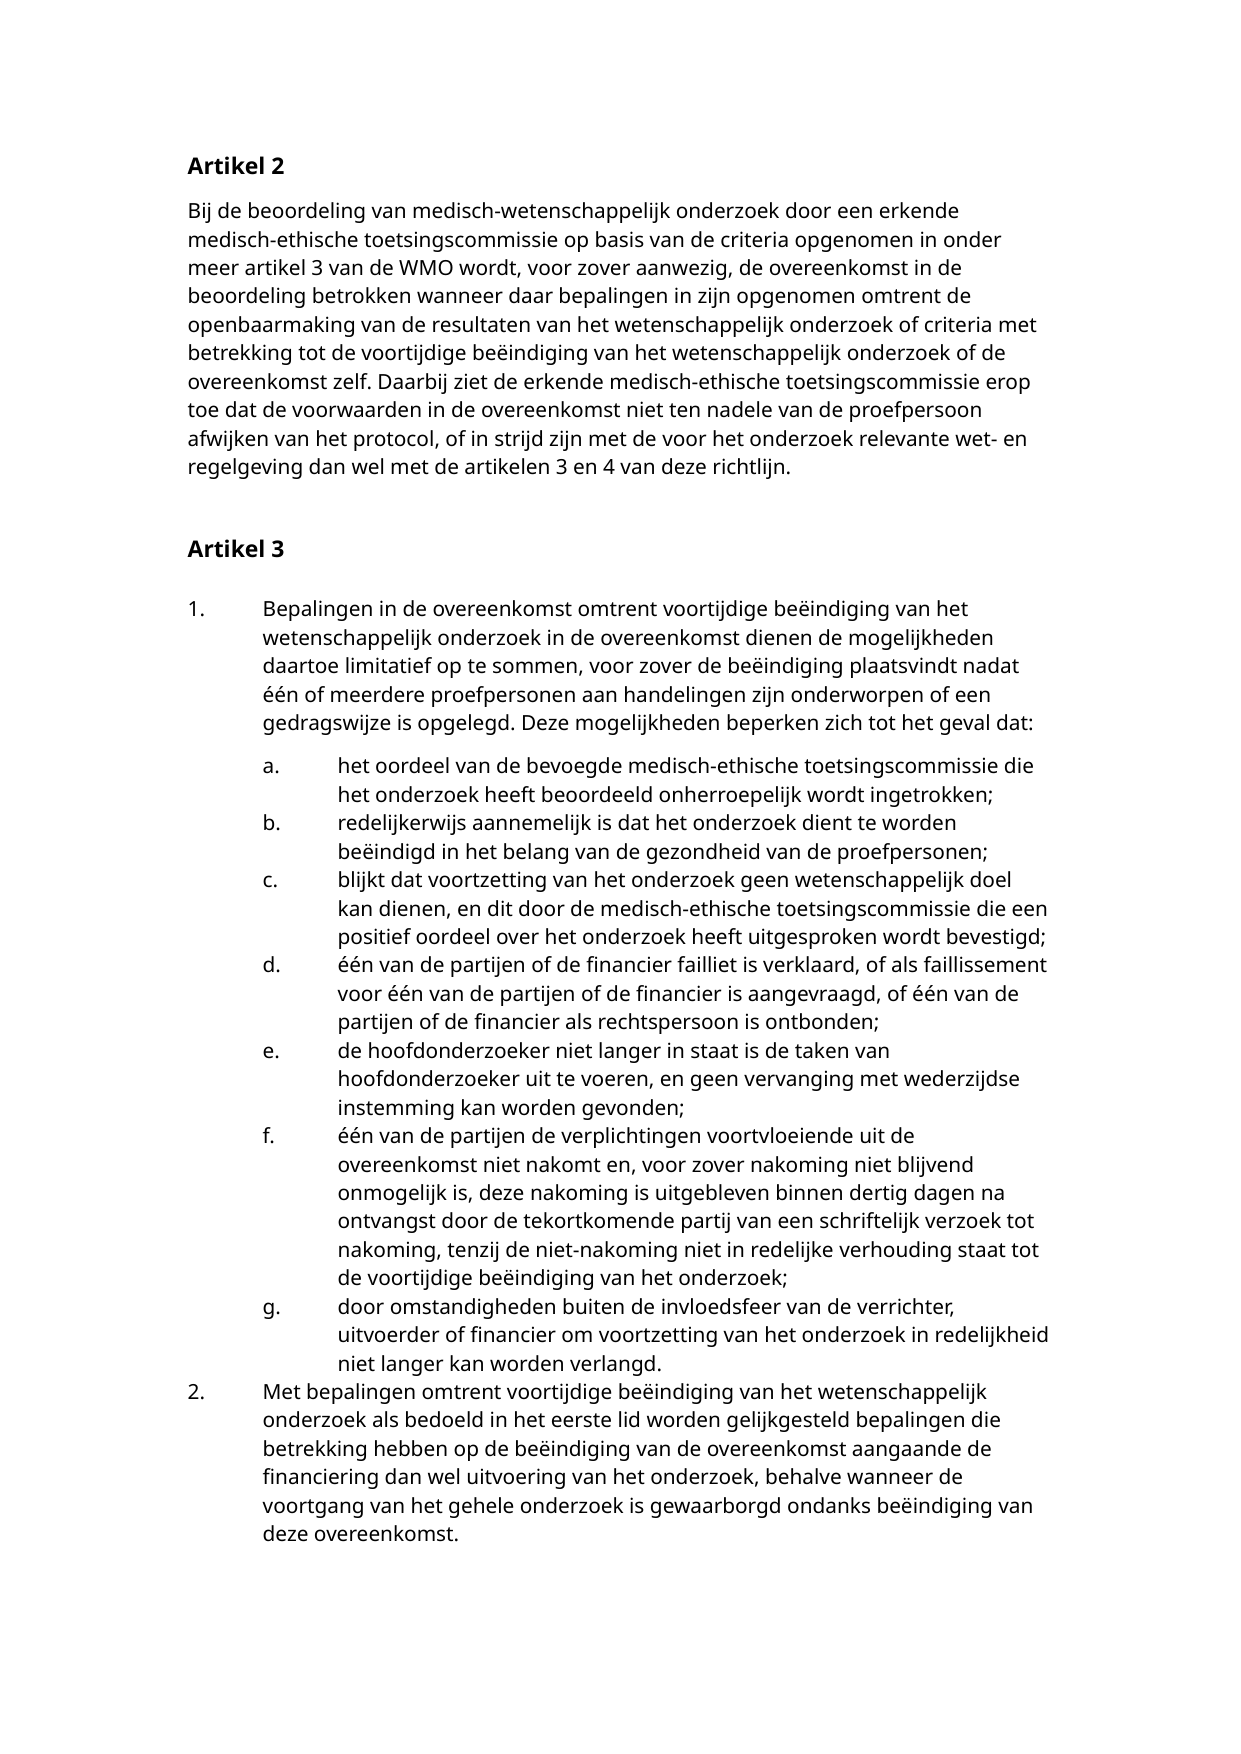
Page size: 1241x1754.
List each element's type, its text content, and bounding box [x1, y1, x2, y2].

list Bepalingen in de overeenkomst omtrent voortijdige beëindiging van het wetenschappelijk onderzoek in de overeenkomst dienen de mogelijkheden daartoe limitatief op te sommen, voor zover de beëindiging plaatsvindt nadat één of meerdere proefpersonen aan handelingen zijn onderworpen of een gedragswijze is opgelegd. Deze mogelijkheden beperken zich tot het geval dat: [187, 594, 1053, 737]
list door omstandigheden buiten de invloedsfeer van de verrichter, uitvoerder of financier om voortzetting van het onderzoek in redelijkheid niet langer kan worden verlangd. [262, 1292, 1053, 1377]
list één van de partijen of de financier failliet is verklaard, of als faillissement voor één van de partijen of de financier is aangevraagd, of één van de partijen of de financier als rechtspersoon is ontbonden; [262, 951, 1053, 1036]
list het oordeel van de bevoegde medisch-ethische toetsingscommissie die het onderzoek heeft beoordeeld onherroepelijk wordt ingetrokken; [262, 752, 1053, 808]
list blijkt dat voortzetting van het onderzoek geen wetenschappelijk doel kan dienen, en dit door de medisch-ethische toetsingscommissie die een positief oordeel over het onderzoek heeft uitgesproken wordt bevestigd; [262, 865, 1053, 951]
list de hoofdonderzoeker niet langer in staat is de taken van hoofdonderzoeker uit te voeren, en geen vervanging met wederzijdse instemming kan worden gevonden; [262, 1036, 1053, 1121]
list Met bepalingen omtrent voortijdige beëindiging van het wetenschappelijk onderzoek als bedoeld in het eerste lid worden gelijkgesteld bepalingen die betrekking hebben op de beëindiging van de overeenkomst aangaande de financiering dan wel uitvoering van het onderzoek, behalve wanneer de voortgang van het gehele onderzoek is gewaarborgd ondanks beëindiging van deze overeenkomst. [187, 1377, 1053, 1548]
subtitle Artikel 3 [187, 533, 1053, 564]
list één van de partijen de verplichtingen voortvloeiende uit de overeenkomst niet nakomt en, voor zover nakoming niet blijvend onmogelijk is, deze nakoming is uitgebleven binnen dertig dagen na ontvangst door de tekortkomende partij van een schriftelijk verzoek tot nakoming, tenzij de niet-nakoming niet in redelijke verhouding staat tot de voortijdige beëindiging van het onderzoek; [262, 1121, 1053, 1292]
list redelijkerwijs aannemelijk is dat het onderzoek dient te worden beëindigd in het belang van de gezondheid van de proefpersonen; [262, 808, 1053, 865]
subtitle Artikel 2 [187, 150, 1053, 181]
text Bij de beoordeling van medisch-wetenschappelijk onderzoek door een erkende medisch-ethische toetsingscommissie op basis van de criteria opgenomen in onder meer artikel 3 van de WMO wordt, voor zover aanwezig, de overeenkomst in de beoordeling betrokken wanneer daar bepalingen in zijn opgenomen omtrent de openbaarmaking van de resultaten van het wetenschappelijk onderzoek of criteria met betrekking tot de voortijdige beëindiging van het wetenschappelijk onderzoek of de overeenkomst zelf. Daarbij ziet de erkende medisch-ethische toetsingscommissie erop toe dat de voorwaarden in de overeenkomst niet ten nadele van de proefpersoon afwijken van het protocol, of in strijd zijn met de voor het onderzoek relevante wet- en regelgeving dan wel met de artikelen 3 en 4 van deze richtlijn. [187, 196, 1053, 481]
